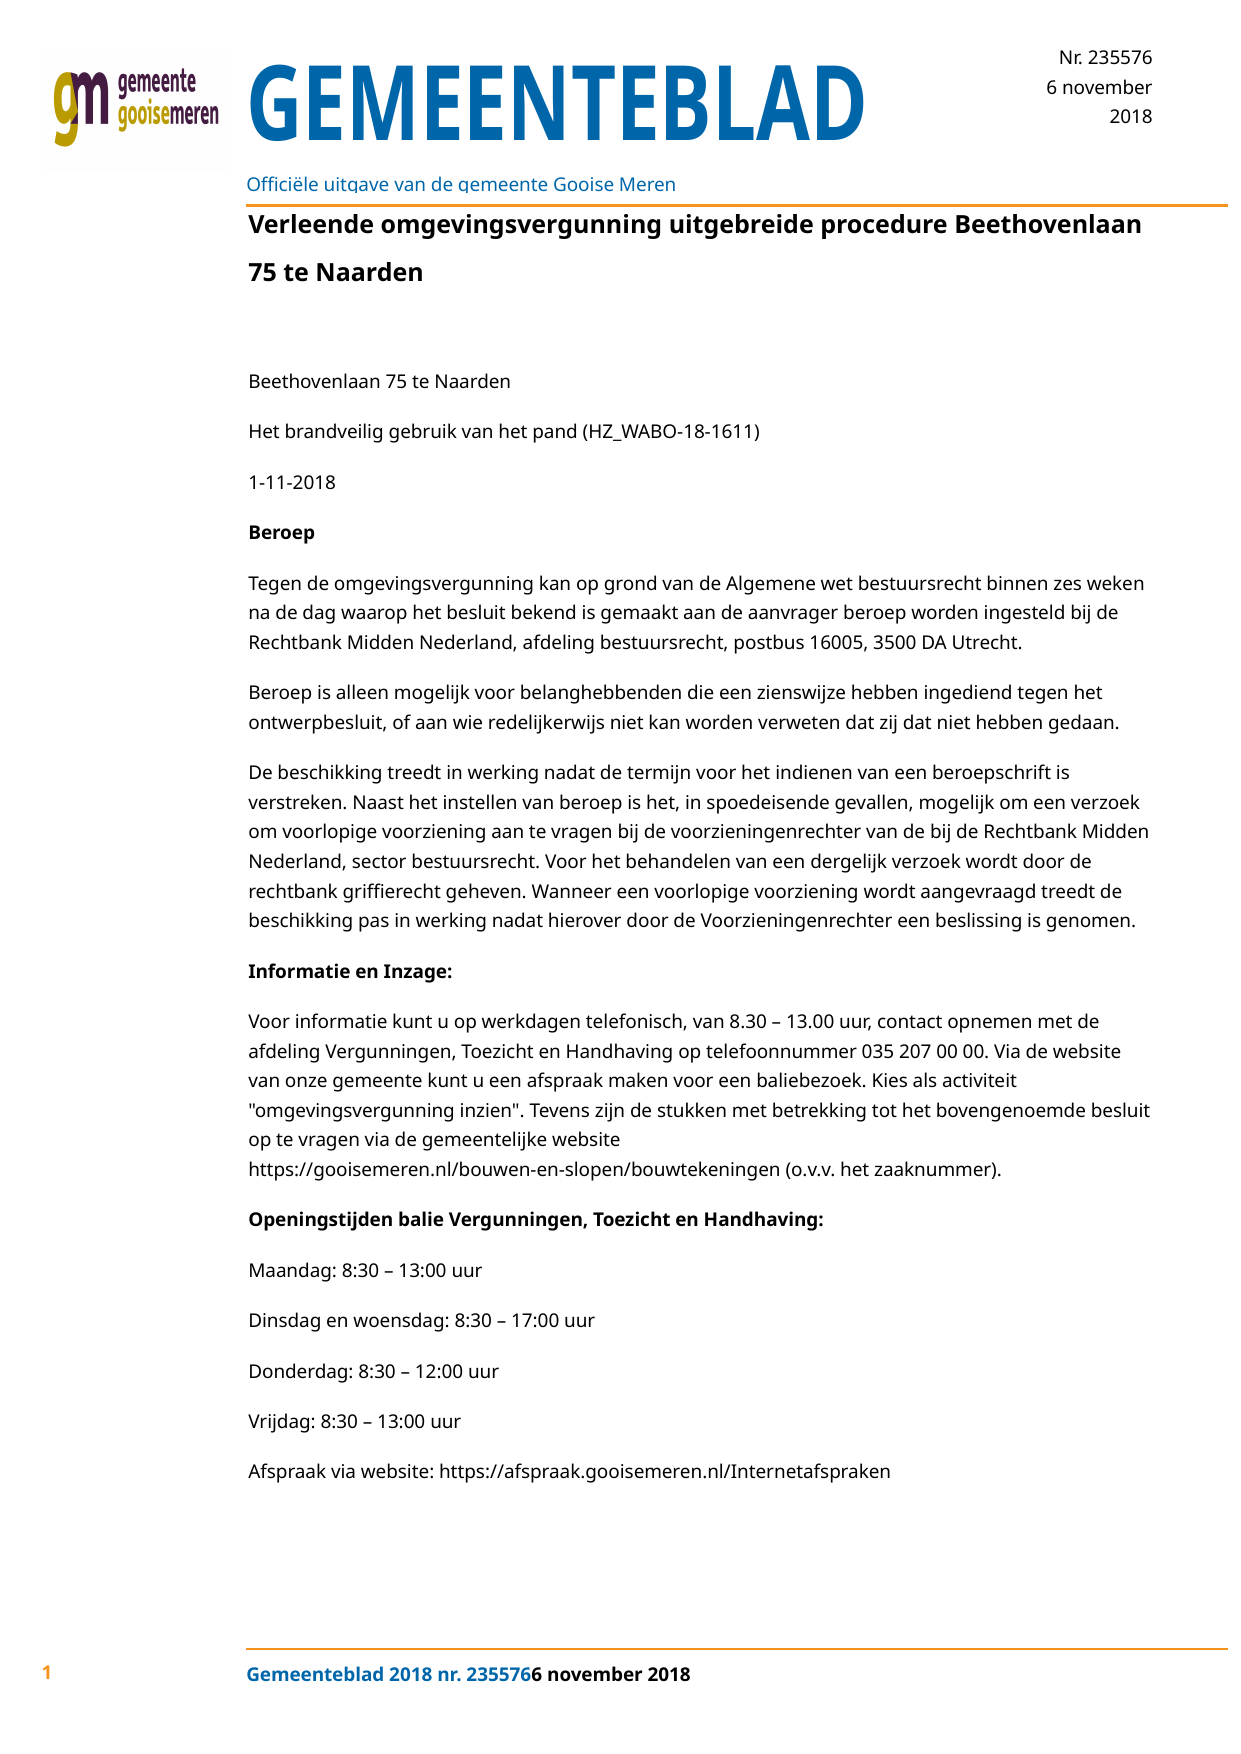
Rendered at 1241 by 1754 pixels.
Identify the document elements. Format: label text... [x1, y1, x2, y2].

text Beethovenlaan 75 te Naarden [248, 368, 1152, 394]
text Openingstijden balie Vergunningen, Toezicht en Handhaving: [248, 1207, 1152, 1232]
text Maandag: 8:30 – 13:00 uur [248, 1257, 1152, 1283]
text Beroep [248, 519, 1152, 545]
text Donderdag: 8:30 – 12:00 uur [248, 1358, 1152, 1384]
text 1-11-2018 [248, 469, 1152, 495]
text Informatie en Inzage: [248, 958, 1152, 984]
text Verleende omgevingsvergunning uitgebreide procedure Beethovenlaan 75 te Naarden [248, 207, 1152, 288]
text Het brandveilig gebruik van het pand (HZ_WABO-18-1611) [248, 419, 1152, 444]
text Tegen de omgevingsvergunning kan op grond van de Algemene wet bestuursrecht binnen zes weken na de dag waarop het besluit bekend is gemaakt aan de aanvrager beroep worden ingesteld bij de Rechtbank Midden Nederland, afdeling bestuursrecht, postbus 16005, 3500 DA Utrecht. [248, 570, 1152, 655]
text Vrijdag: 8:30 – 13:00 uur [248, 1408, 1152, 1434]
text De beschikking treedt in werking nadat de termijn voor het indienen van een beroepschrift is verstreken. Naast het instellen van beroep is het, in spoedeisende gevallen, mogelijk om een verzoek om voorlopige voorziening aan te vragen bij de voorzieningenrechter van de bij de Rechtbank Midden Nederland, sector bestuursrecht. Voor het behandelen van een dergelijk verzoek wordt door de rechtbank griffierecht geheven. Wanneer een voorlopige voorziening wordt aangevraagd treedt de beschikking pas in werking nadat hierover door de Voorzieningenrechter een beslissing is genomen. [248, 759, 1152, 933]
picture [41, 47, 231, 172]
text Dinsdag en woensdag: 8:30 – 17:00 uur [248, 1307, 1152, 1333]
text Voor informatie kunt u op werkdagen telefonisch, van 8.30 – 13.00 uur, contact opnemen met de afdeling Vergunningen, Toezicht en Handhaving op telefoonnummer 035 207 00 00. Via de website van onze gemeente kunt u een afspraak maken voor een baliebezoek. Kies als activiteit "omgevingsvergunning inzien". Tevens zijn de stukken met betrekking tot het bovengenoemde besluit op te vragen via de gemeentelijke website https://gooisemeren.nl/bouwen-en-slopen/bouwtekeningen (o.v.v. het zaaknummer). [248, 1008, 1152, 1182]
text Afspraak via website: https://afspraak.gooisemeren.nl/Internetafspraken [248, 1459, 1152, 1484]
text Beroep is alleen mogelijk voor belanghebbenden die een zienswijze hebben ingediend tegen het ontwerpbesluit, of aan wie redelijkerwijs niet kan worden verweten dat zij dat niet hebben gedaan. [248, 679, 1152, 735]
